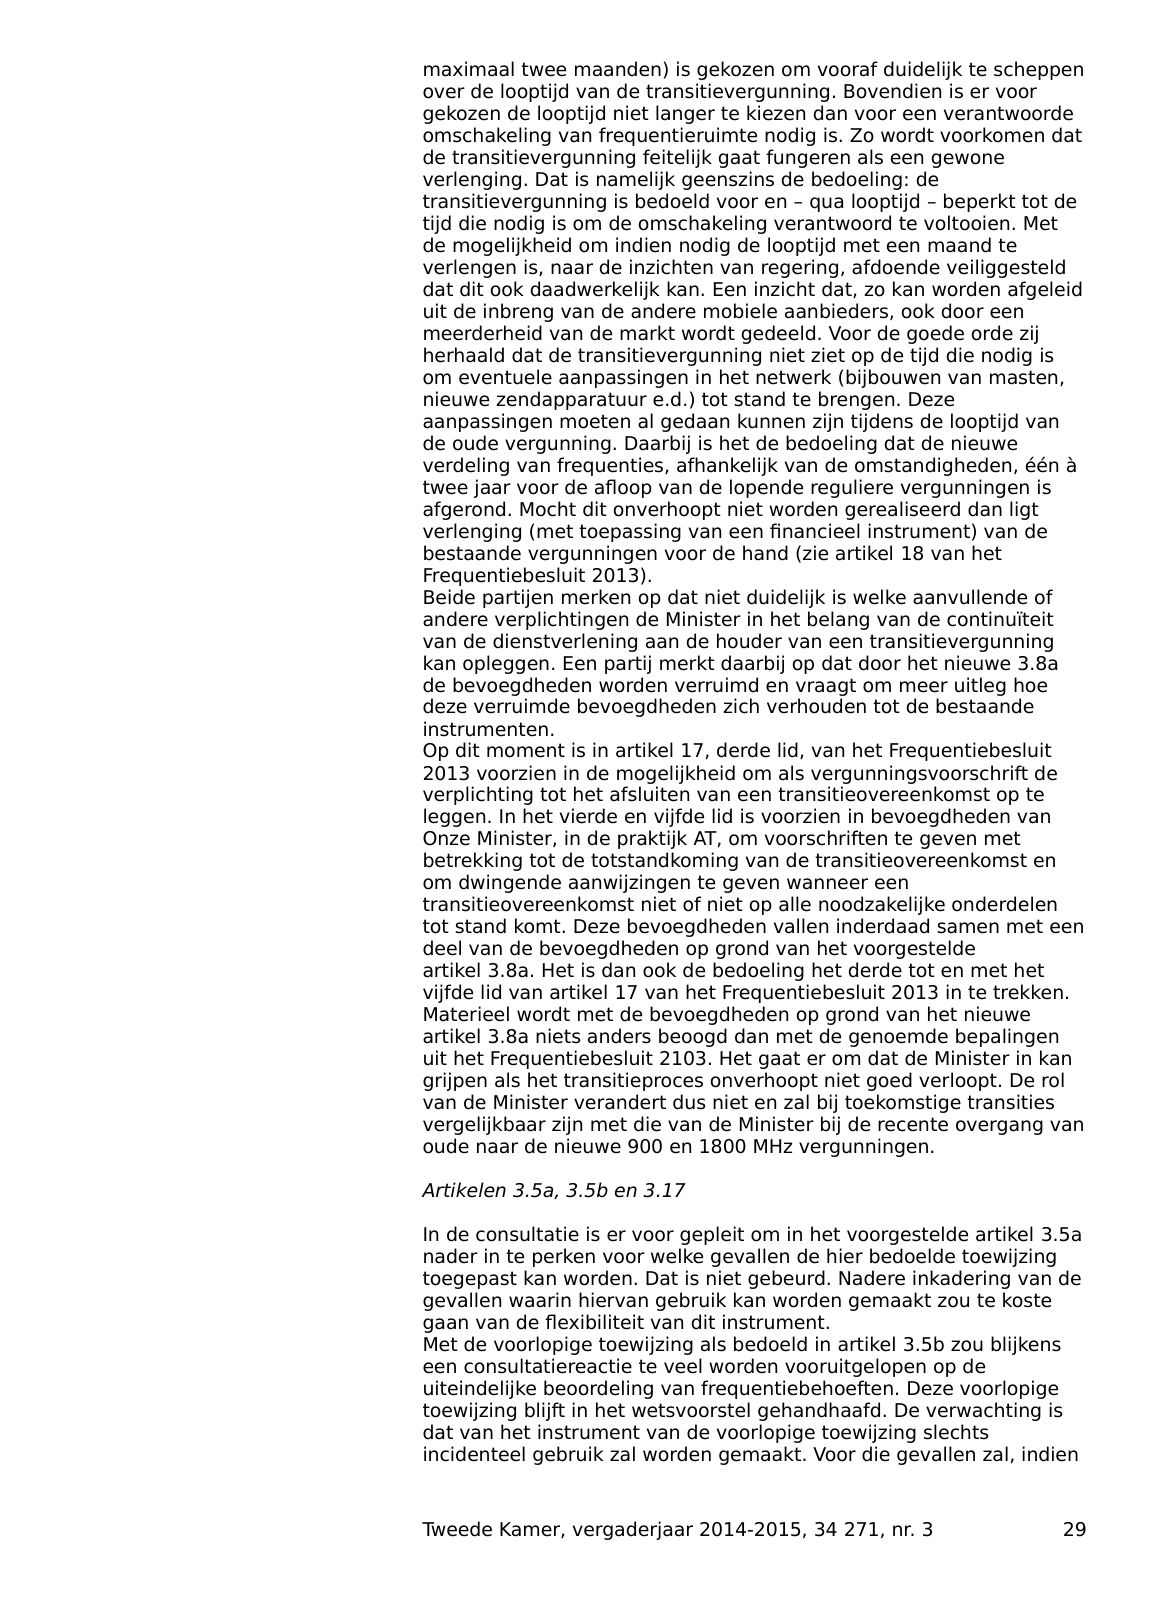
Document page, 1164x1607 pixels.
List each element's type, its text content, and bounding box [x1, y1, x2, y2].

text Met de voorlopige toewijzing als bedoeld in artikel 3.5b zou blijkens een consultatiereactie te veel worden vooruitgelopen op de uiteindelijke beoordeling van frequentiebehoeften. Deze voorlopige toewijzing blijft in het wetsvoorstel gehandhaafd. De verwachting is dat van het instrument van de voorlopige toewijzing slechts incidenteel gebruik zal worden gemaakt. Voor die gevallen zal, indien [422, 1334, 1087, 1466]
text In de consultatie is er voor gepleit om in het voorgestelde artikel 3.5a nader in te perken voor welke gevallen de hier bedoelde toewijzing toegepast kan worden. Dat is niet gebeurd. Nadere inkadering van de gevallen waarin hiervan gebruik kan worden gemaakt zou te koste gaan van de flexibiliteit van dit instrument. [422, 1224, 1087, 1334]
text maximaal twee maanden) is gekozen om vooraf duidelijk te scheppen over de looptijd van de transitievergunning. Bovendien is er voor gekozen de looptijd niet langer te kiezen dan voor een verantwoorde omschakeling van frequentieruimte nodig is. Zo wordt voorkomen dat de transitievergunning feitelijk gaat fungeren als een gewone verlenging. Dat is namelijk geenszins de bedoeling: de transitievergunning is bedoeld voor en – qua looptijd – beperkt tot de tijd die nodig is om de omschakeling verantwoord te voltooien. Met de mogelijkheid om indien nodig de looptijd met een maand te verlengen is, naar de inzichten van regering, afdoende veiliggesteld dat dit ook daadwerkelijk kan. Een inzicht dat, zo kan worden afgeleid uit de inbreng van de andere mobiele aanbieders, ook door een meerderheid van de markt wordt gedeeld. Voor de goede orde zij herhaald dat de transitievergunning niet ziet op de tijd die nodig is om eventuele aanpassingen in het netwerk (bijbouwen van masten, nieuwe zendapparatuur e.d.) tot stand te brengen. Deze aanpassingen moeten al gedaan kunnen zijn tijdens de looptijd van de oude vergunning. Daarbij is het de bedoeling dat de nieuwe verdeling van frequenties, afhankelijk van de omstandigheden, één à twee jaar voor de afloop van de lopende reguliere vergunningen is afgerond. Mocht dit onverhoopt niet worden gerealiseerd dan ligt verlenging (met toepassing van een financieel instrument) van de bestaande vergunningen voor de hand (zie artikel 18 van het Frequentiebesluit 2013). [422, 59, 1087, 587]
text Beide partijen merken op dat niet duidelijk is welke aanvullende of andere verplichtingen de Minister in het belang van de continuïteit van de dienstverlening aan de houder van een transitievergunning kan opleggen. Een partij merkt daarbij op dat door het nieuwe 3.8a de bevoegdheden worden verruimd en vraagt om meer uitleg hoe deze verruimde bevoegdheden zich verhouden tot de bestaande instrumenten. [422, 587, 1087, 740]
text Op dit moment is in artikel 17, derde lid, van het Frequentiebesluit 2013 voorzien in de mogelijkheid om als vergunningsvoorschrift de verplichting tot het afsluiten van een transitieovereenkomst op te leggen. In het vierde en vijfde lid is voorzien in bevoegdheden van Onze Minister, in de praktijk AT, om voorschriften te geven met betrekking tot de totstandkoming van de transitieovereenkomst en om dwingende aanwijzingen te geven wanneer een transitieovereenkomst niet of niet op alle noodzakelijke onderdelen tot stand komt. Deze bevoegdheden vallen inderdaad samen met een deel van de bevoegdheden op grond van het voorgestelde artikel 3.8a. Het is dan ook de bedoeling het derde tot en met het vijfde lid van artikel 17 van het Frequentiebesluit 2013 in te trekken. Materieel wordt met de bevoegdheden op grond van het nieuwe artikel 3.8a niets anders beoogd dan met de genoemde bepalingen uit het Frequentiebesluit 2103. Het gaat er om dat de Minister in kan grijpen als het transitieproces onverhoopt niet goed verloopt. De rol van de Minister verandert dus niet en zal bij toekomstige transities vergelijkbaar zijn met die van de Minister bij de recente overgang van oude naar de nieuwe 900 en 1800 MHz vergunningen. [422, 740, 1087, 1158]
subtitle Artikelen 3.5a, 3.5b en 3.17 [422, 1180, 1087, 1202]
